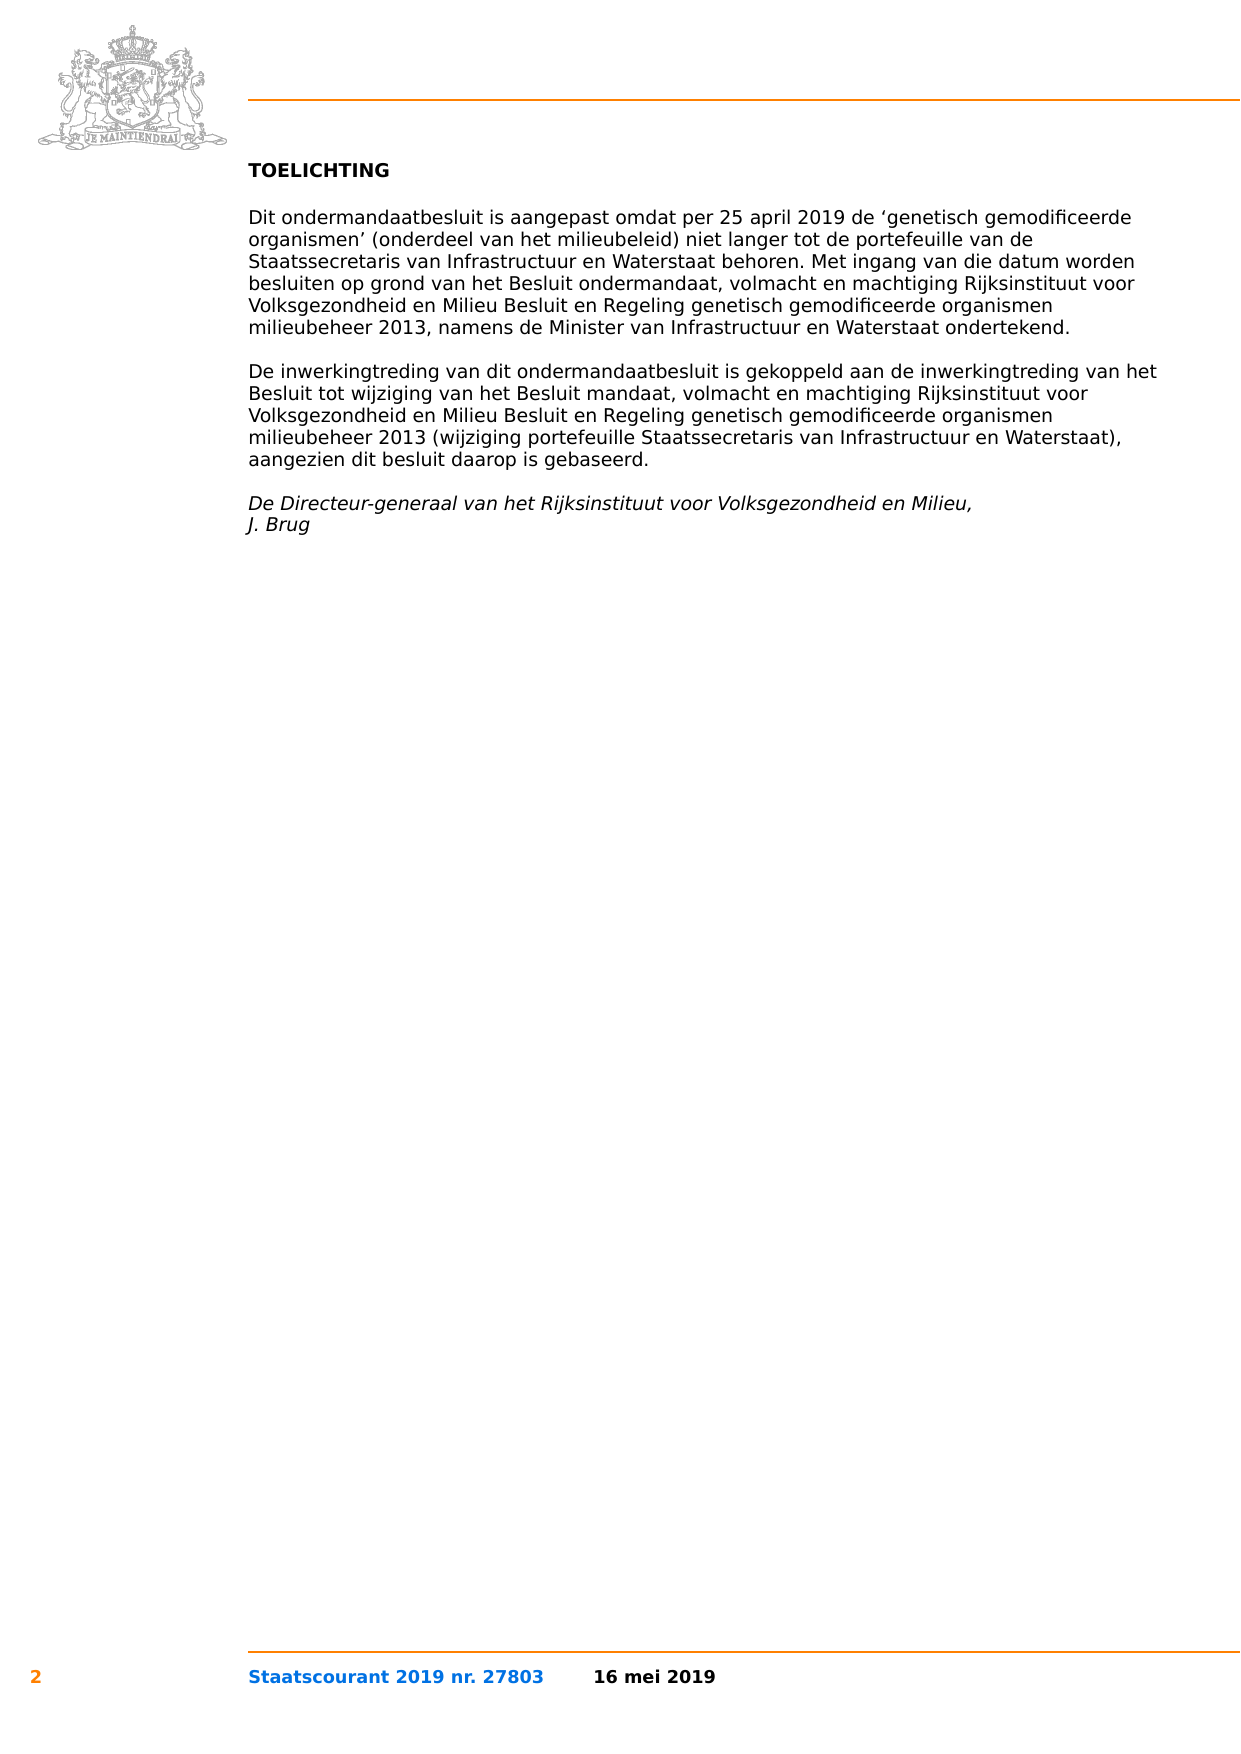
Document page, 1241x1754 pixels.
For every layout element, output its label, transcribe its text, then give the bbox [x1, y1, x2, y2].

text Dit ondermandaatbesluit is aangepast omdat per 25 april 2019 de ‘genetisch gemodificeerde organismen’ (onderdeel van het milieubeleid) niet langer tot de portefeuille van de Staatssecretaris van Infrastructuur en Waterstaat behoren. Met ingang van die datum worden besluiten op grond van het Besluit ondermandaat, volmacht en machtiging Rijksinstituut voor Volksgezondheid en Milieu Besluit en Regeling genetisch gemodificeerde organismen milieubeheer 2013, namens de Minister van Infrastructuur en Waterstaat ondertekend. [248, 207, 1163, 339]
text De Directeur-generaal van het Rijksinstituut voor Volksgezondheid en Milieu, J. Brug [248, 492, 1163, 536]
subtitle TOELICHTING [248, 160, 1163, 182]
picture [38, 25, 227, 150]
text De inwerkingtreding van dit ondermandaatbesluit is gekoppeld aan de inwerkingtreding van het Besluit tot wijziging van het Besluit mandaat, volmacht en machtiging Rijksinstituut voor Volksgezondheid en Milieu Besluit en Regeling genetisch gemodificeerde organismen milieubeheer 2013 (wijziging portefeuille Staatssecretaris van Infrastructuur en Waterstaat), aangezien dit besluit daarop is gebaseerd. [248, 361, 1163, 471]
